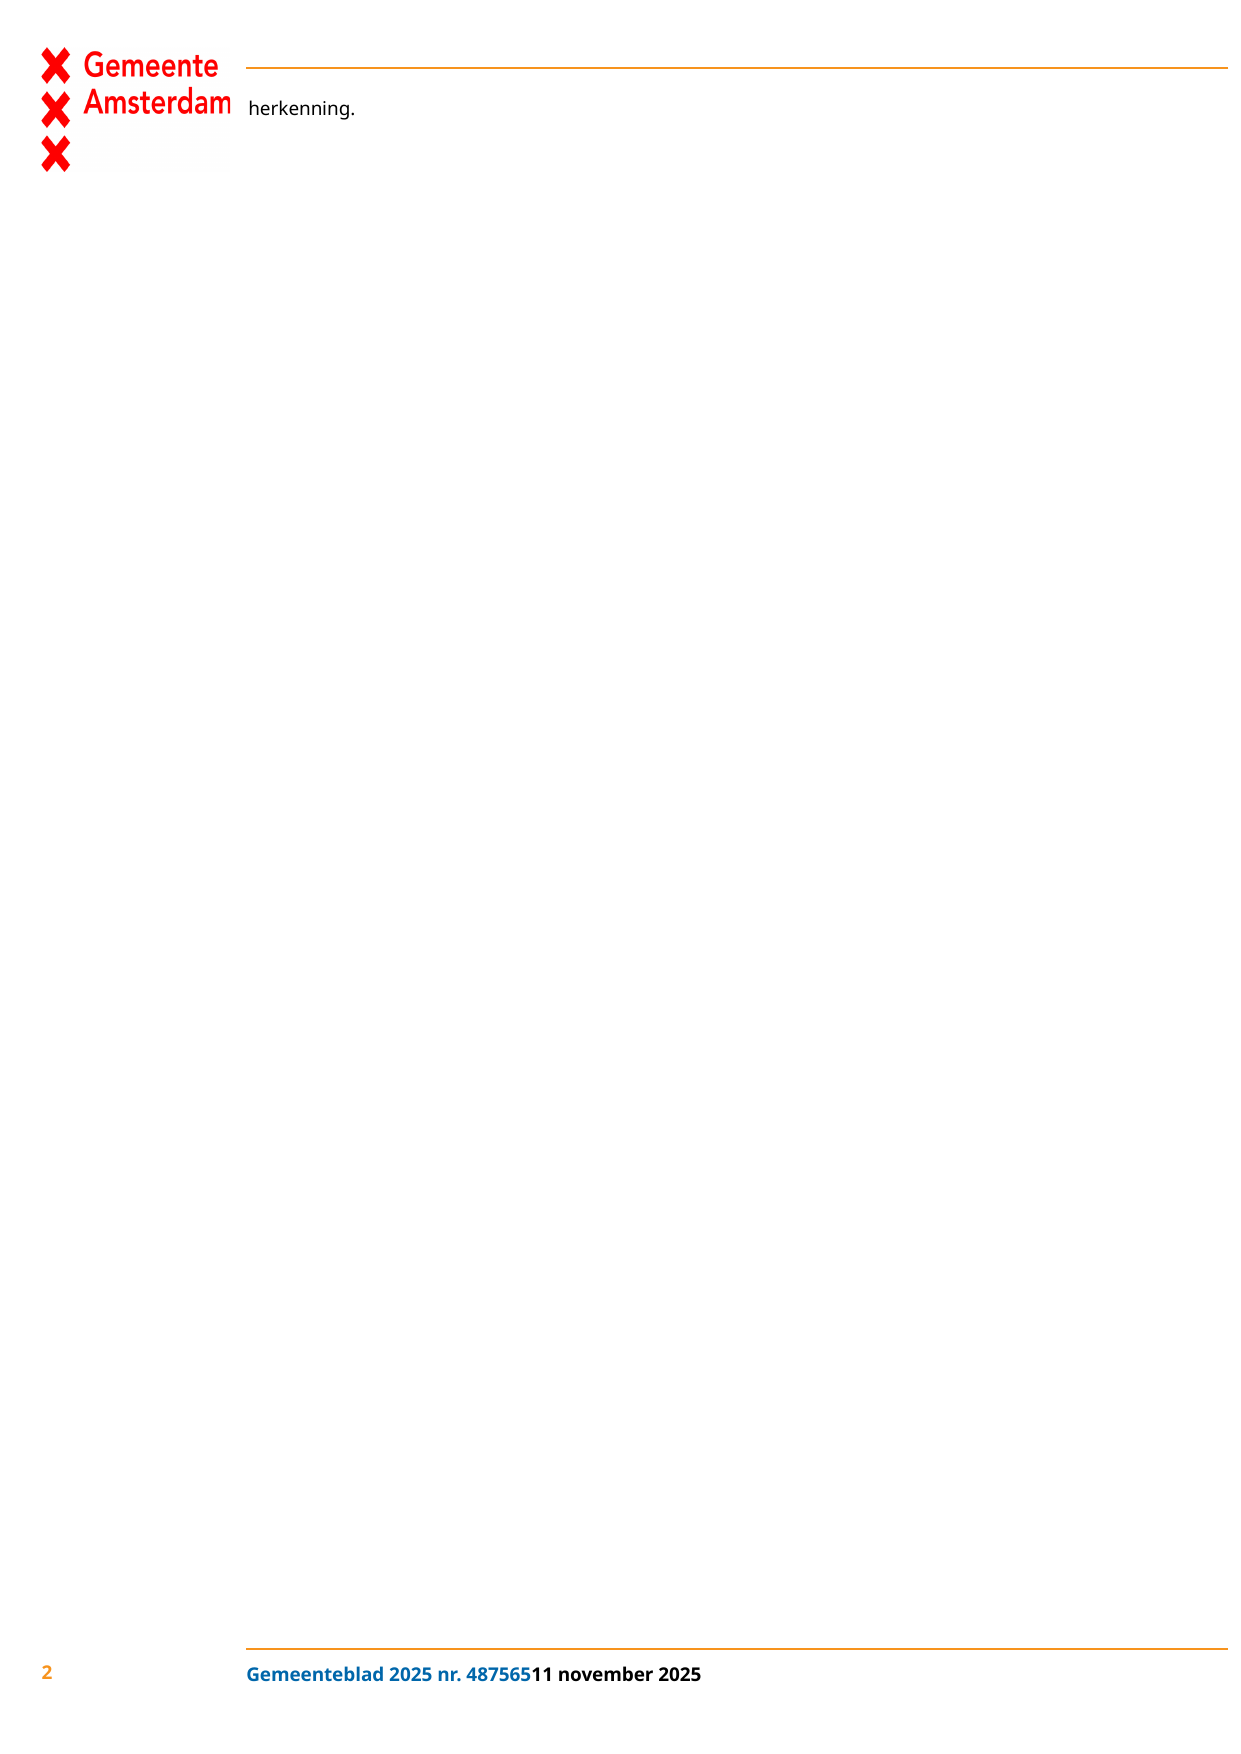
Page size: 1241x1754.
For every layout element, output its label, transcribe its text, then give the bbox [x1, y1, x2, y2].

picture [41, 47, 231, 172]
text herkenning. [248, 95, 1152, 121]
